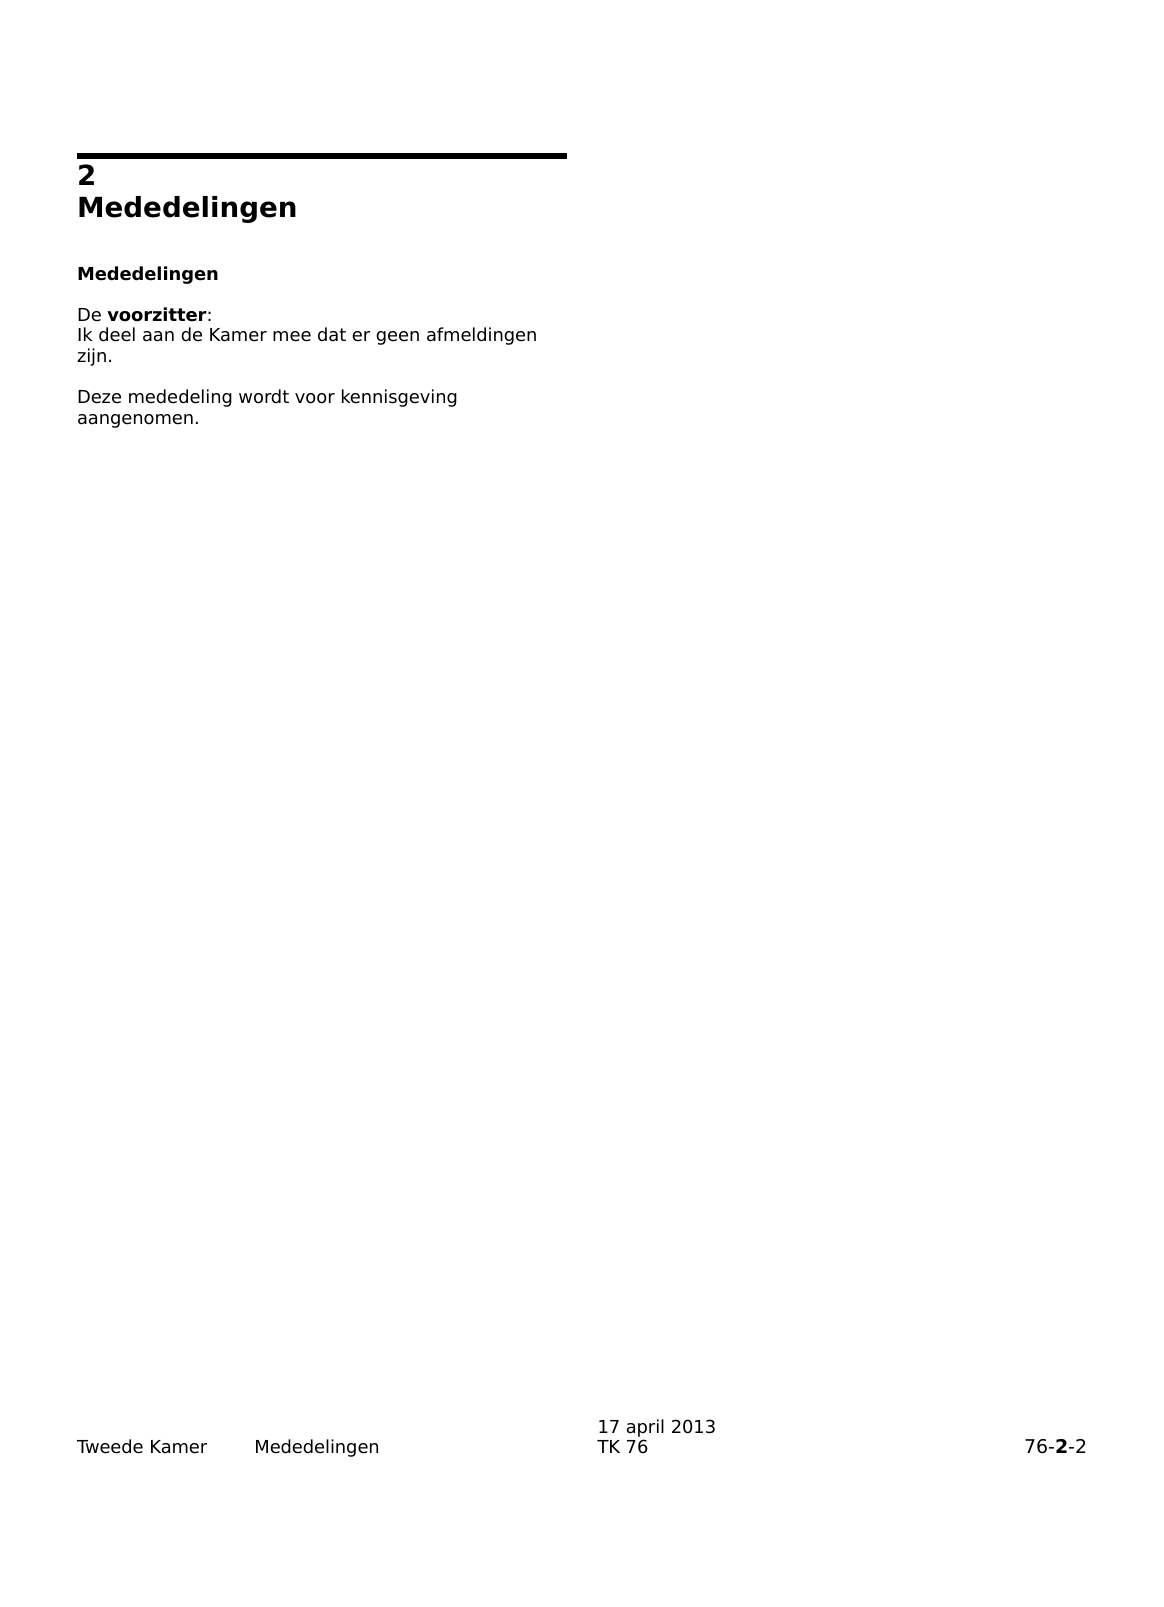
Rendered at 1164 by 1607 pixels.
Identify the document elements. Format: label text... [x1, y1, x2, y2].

text Deze mededeling wordt voor kennisgeving aangenomen. [77, 387, 567, 428]
title 2 Mededelingen [77, 159, 567, 224]
text De voorzitter: [77, 304, 567, 325]
text Mededelingen [77, 264, 567, 284]
text Ik deel aan de Kamer mee dat er geen afmeldingen zijn. [77, 325, 567, 367]
